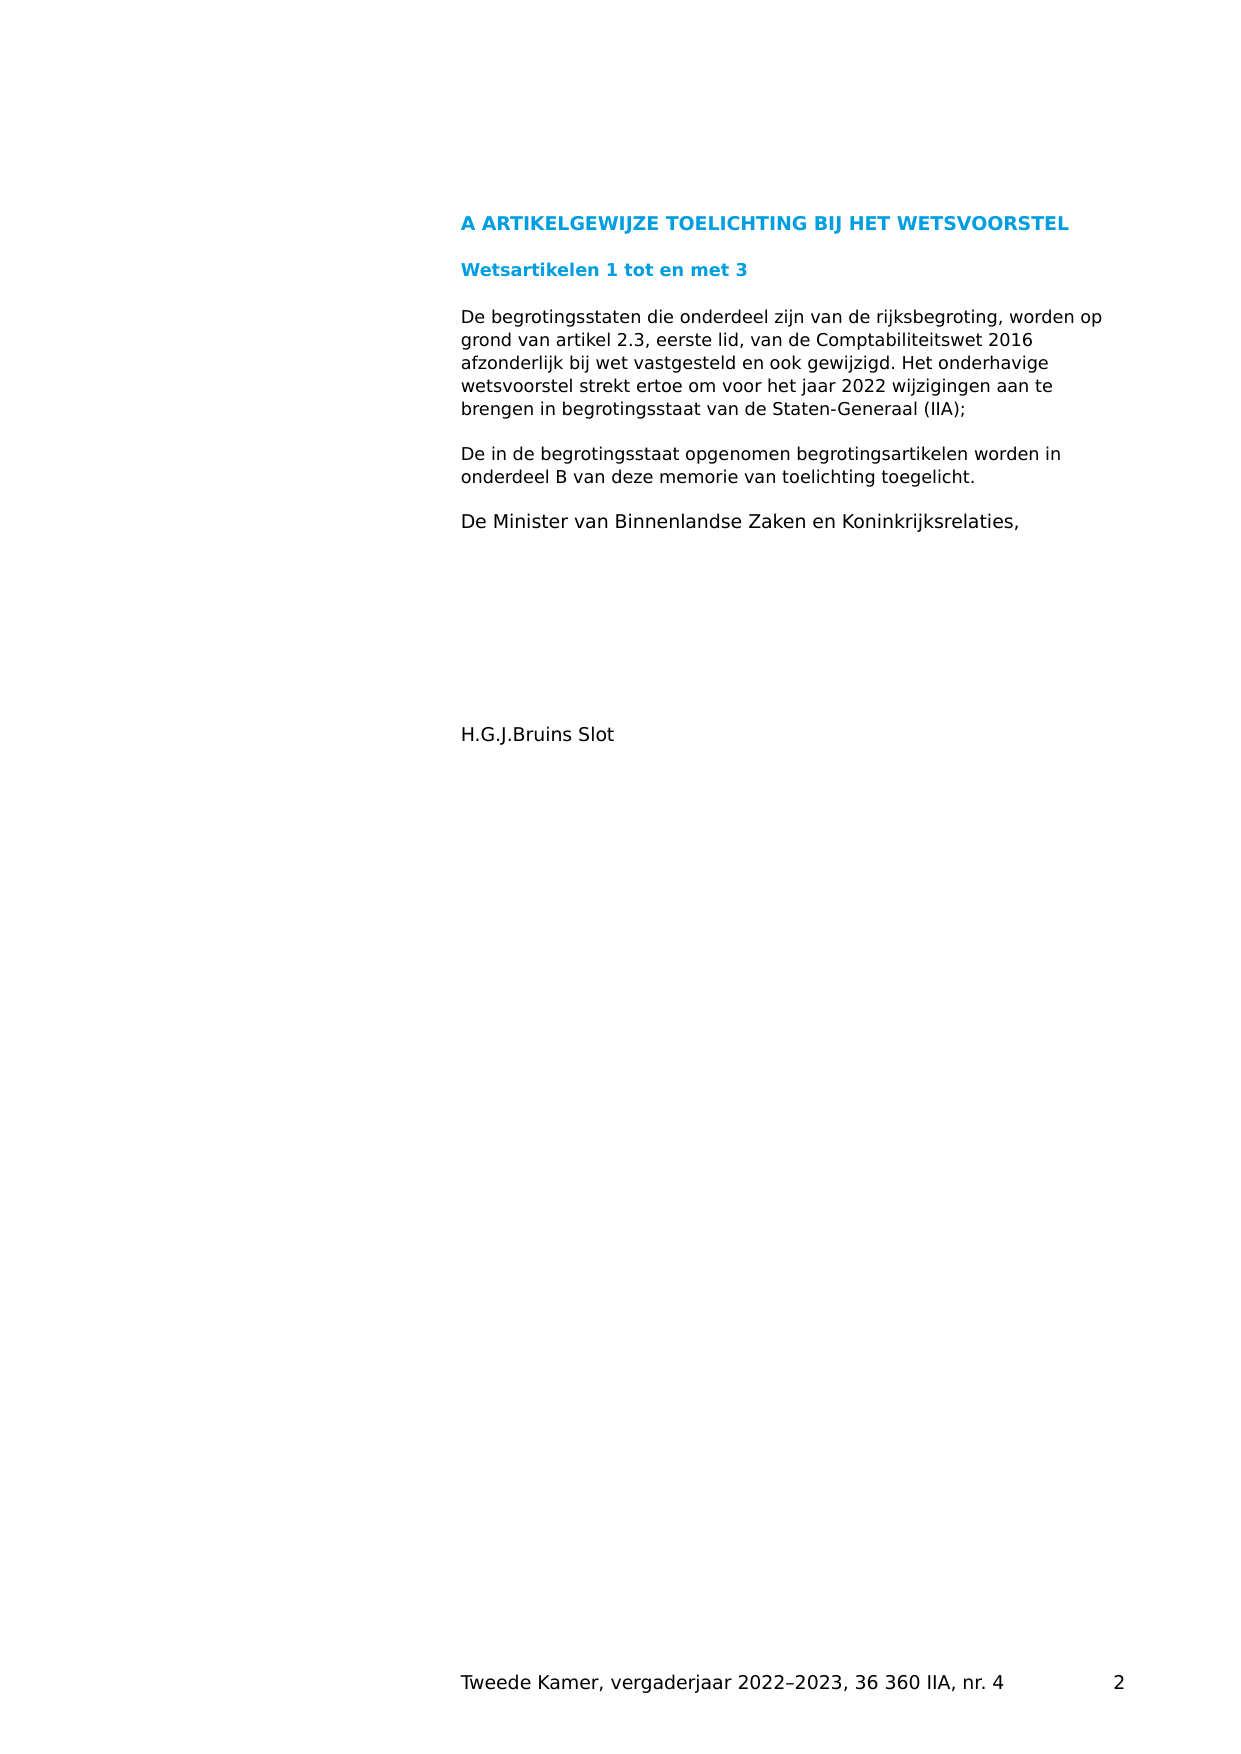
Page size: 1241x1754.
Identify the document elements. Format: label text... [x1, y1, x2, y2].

text De Minister van Binnenlandse Zaken en Koninkrijksrelaties, [461, 511, 1125, 533]
text De begrotingsstaten die onderdeel zijn van de rijksbegroting, worden op grond van artikel 2.3, eerste lid, van de Comptabiliteitswet 2016 afzonderlijk bij wet vastgesteld en ook gewijzigd. Het onderhavige wetsvoorstel strekt ertoe om voor het jaar 2022 wijzigingen aan te brengen in begrotingsstaat van de Staten-Generaal (IIA); [461, 305, 1125, 419]
text De in de begrotingsstaat opgenomen begrotingsartikelen worden in onderdeel B van deze memorie van toelichting toegelicht. [461, 442, 1125, 488]
text H.G.J.Bruins Slot [461, 724, 1125, 746]
title A Artikelgewijze toelichting bij het wetsvoorstel [461, 213, 1125, 235]
title Wetsartikelen 1 tot en met 3 [461, 258, 1125, 281]
